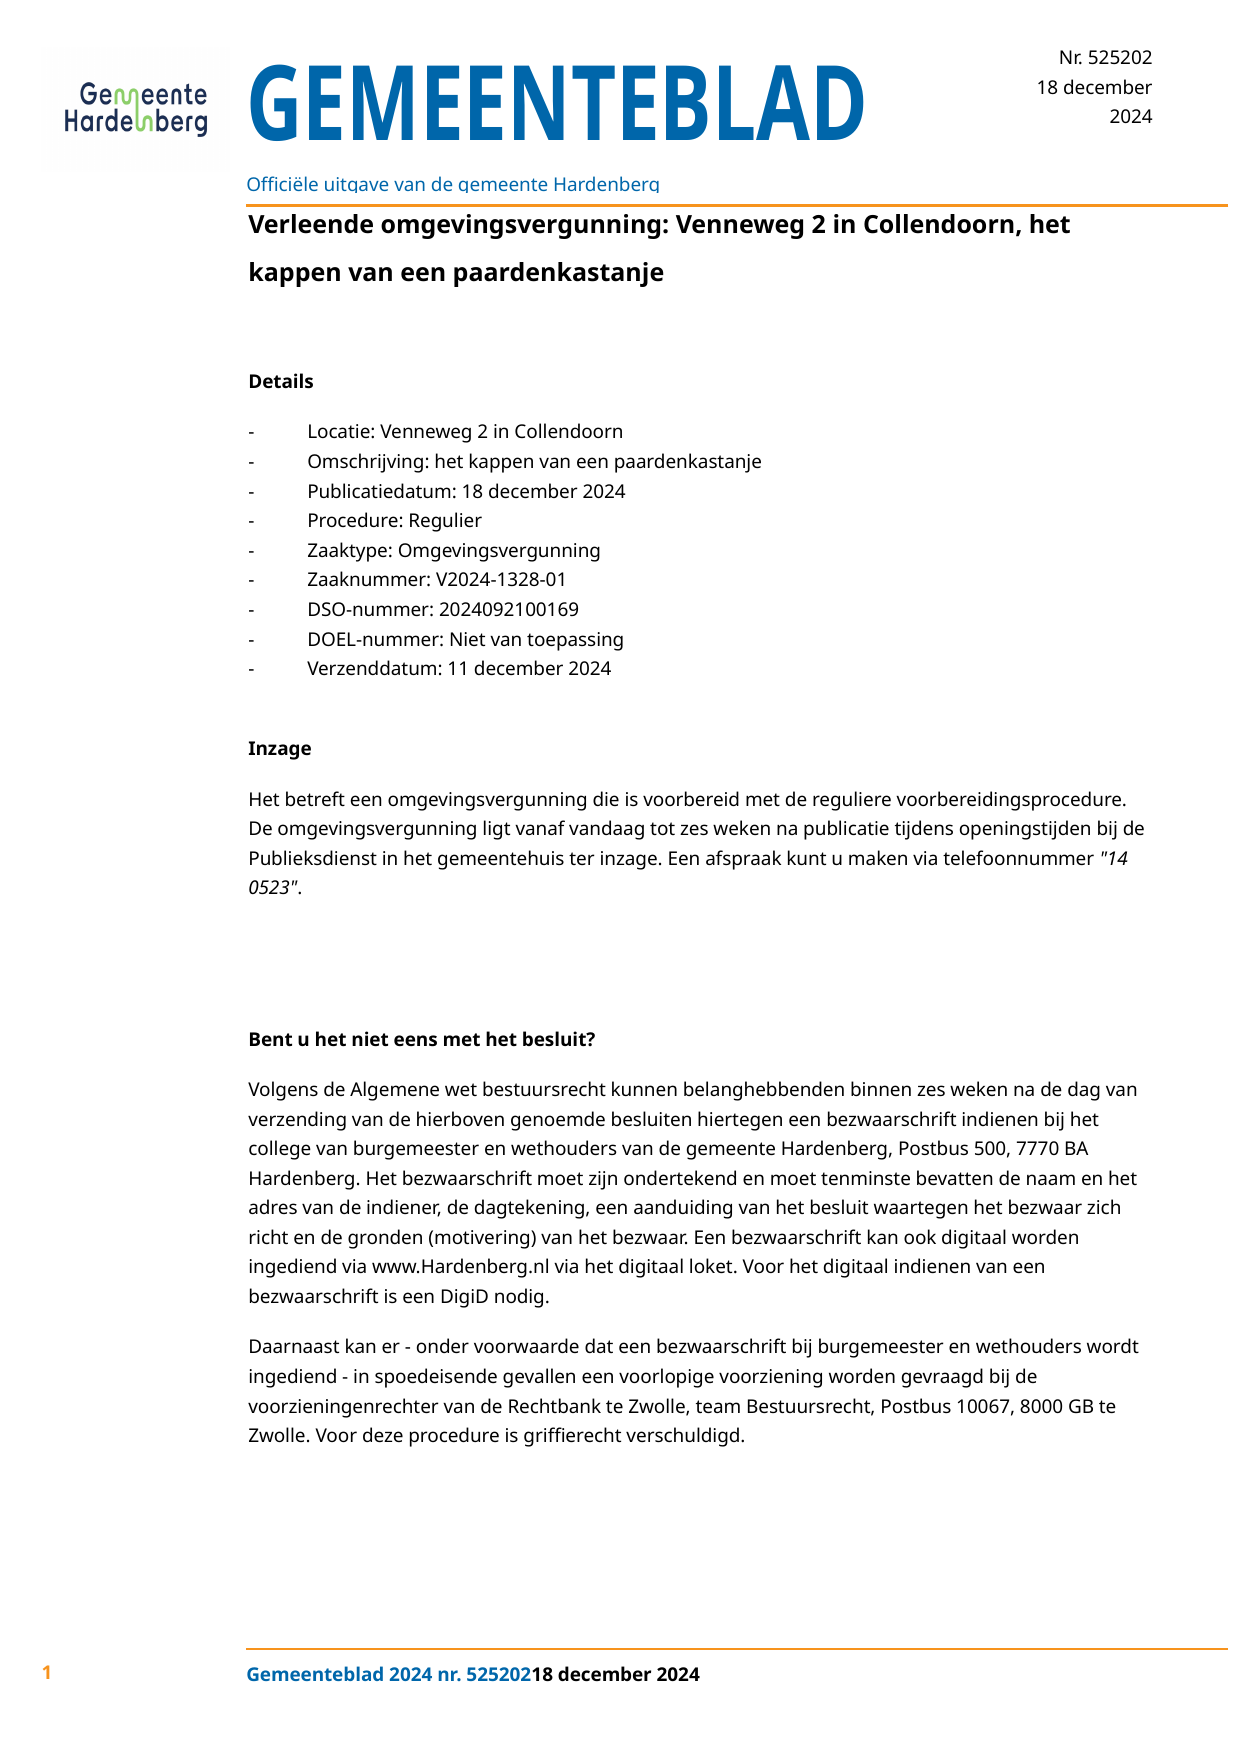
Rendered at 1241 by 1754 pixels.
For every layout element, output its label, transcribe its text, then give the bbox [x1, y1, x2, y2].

list Zaaktype: Omgevingsvergunning [248, 537, 1152, 563]
list Procedure: Regulier [248, 507, 1152, 533]
text Bent u het niet eens met het besluit? [248, 1026, 1152, 1052]
list Zaaknummer: V2024-1328-01 [248, 567, 1152, 592]
list Locatie: Venneweg 2 in Collendoorn [248, 419, 1152, 444]
text Verleende omgevingsvergunning: Venneweg 2 in Collendoorn, het kappen van een paardenkastanje [248, 207, 1152, 288]
list Publicatiedatum: 18 december 2024 [248, 478, 1152, 504]
list Verzenddatum: 11 december 2024 [248, 655, 1152, 681]
text Daarnaast kan er - onder voorwaarde dat een bezwaarschrift bij burgemeester en wethouders wordt ingediend - in spoedeisende gevallen een voorlopige voorziening worden gevraagd bij de voorzieningenrechter van de Rechtbank te Zwolle, team Bestuursrecht, Postbus 10067, 8000 GB te Zwolle. Voor deze procedure is griffierecht verschuldigd. [248, 1334, 1152, 1448]
list DOEL-nummer: Niet van toepassing [248, 626, 1152, 652]
text Volgens de Algemene wet bestuursrecht kunnen belanghebbenden binnen zes weken na de dag van verzending van de hierboven genoemde besluiten hiertegen een bezwaarschrift indienen bij het college van burgemeester en wethouders van de gemeente Hardenberg, Postbus 500, 7770 BA Hardenberg. Het bezwaarschrift moet zijn ondertekend en moet tenminste bevatten de naam en het adres van de indiener, de dagtekening, een aanduiding van het besluit waartegen het bezwaar zich richt en de gronden (motivering) van het bezwaar. Een bezwaarschrift kan ook digitaal worden ingediend via www.Hardenberg.nl via het digitaal loket. Voor het digitaal indienen van een bezwaarschrift is een DigiD nodig. [248, 1076, 1152, 1309]
list DSO-nummer: 2024092100169 [248, 596, 1152, 622]
text Het betreft een omgevingsvergunning die is voorbereid met de reguliere voorbereidingsprocedure. De omgevingsvergunning ligt vanaf vandaag tot zes weken na publicatie tijdens openingstijden bij de Publieksdienst in het gemeentehuis ter inzage. Een afspraak kunt u maken via telefoonnummer "14 0523". [248, 786, 1152, 900]
text Inzage [248, 735, 1152, 761]
picture [41, 47, 231, 172]
list Omschrijving: het kappen van een paardenkastanje [248, 448, 1152, 474]
text Details [248, 368, 1152, 394]
